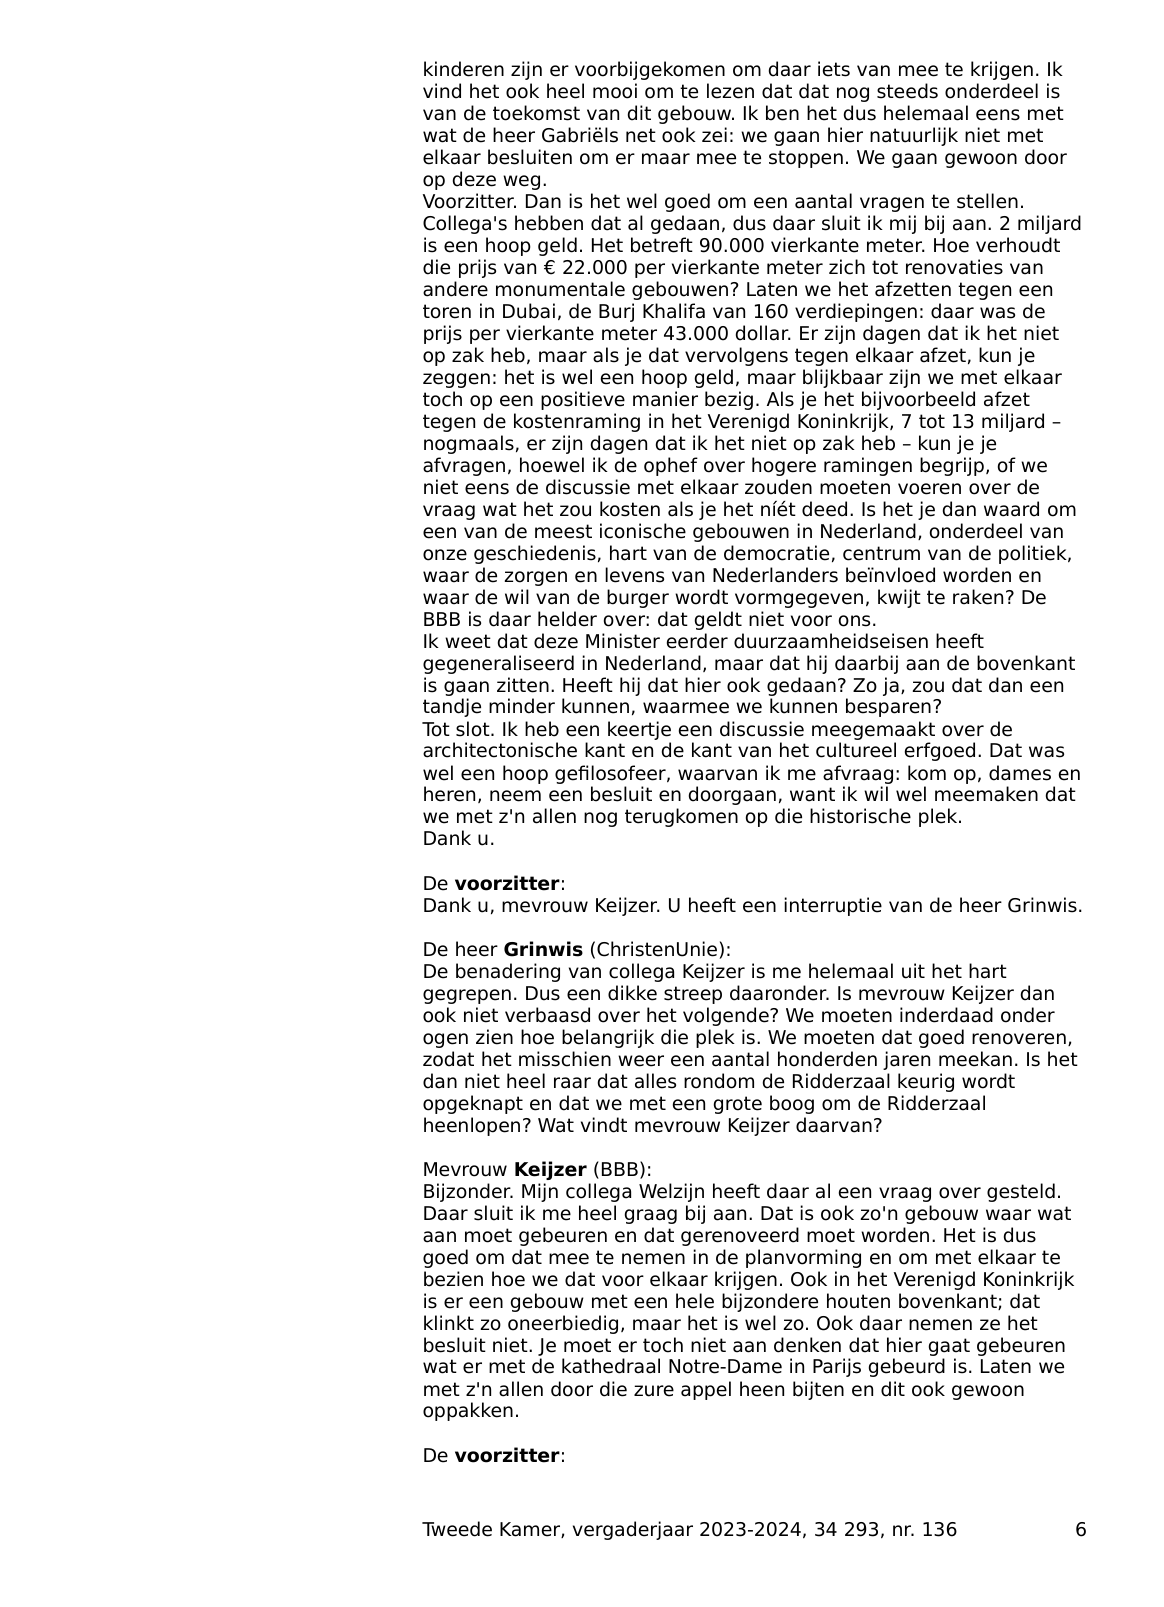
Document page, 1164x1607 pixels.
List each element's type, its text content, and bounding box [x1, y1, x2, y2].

text De voorzitter: [422, 1444, 1087, 1467]
text kinderen zijn er voorbijgekomen om daar iets van mee te krijgen. Ik vind het ook heel mooi om te lezen dat dat nog steeds onderdeel is van de toekomst van dit gebouw. Ik ben het dus helemaal eens met wat de heer Gabriëls net ook zei: we gaan hier natuurlijk niet met elkaar besluiten om er maar mee te stoppen. We gaan gewoon door op deze weg. [422, 59, 1087, 191]
text Bijzonder. Mijn collega Welzijn heeft daar al een vraag over gesteld. Daar sluit ik me heel graag bij aan. Dat is ook zo'n gebouw waar wat aan moet gebeuren en dat gerenoveerd moet worden. Het is dus goed om dat mee te nemen in de planvorming en om met elkaar te bezien hoe we dat voor elkaar krijgen. Ook in het Verenigd Koninkrijk is er een gebouw met een hele bijzondere houten bovenkant; dat klinkt zo oneerbiedig, maar het is wel zo. Ook daar nemen ze het besluit niet. Je moet er toch niet aan denken dat hier gaat gebeuren wat er met de kathedraal Notre-Dame in Parijs gebeurd is. Laten we met z'n allen door die zure appel heen bijten en dit ook gewoon oppakken. [422, 1181, 1087, 1422]
text Mevrouw Keijzer (BBB): [422, 1159, 1087, 1181]
text Voorzitter. Dan is het wel goed om een aantal vragen te stellen. Collega's hebben dat al gedaan, dus daar sluit ik mij bij aan. 2 miljard is een hoop geld. Het betreft 90.000 vierkante meter. Hoe verhoudt die prijs van € 22.000 per vierkante meter zich tot renovaties van andere monumentale gebouwen? Laten we het afzetten tegen een toren in Dubai, de Burj Khalifa van 160 verdiepingen: daar was de prijs per vierkante meter 43.000 dollar. Er zijn dagen dat ik het niet op zak heb, maar als je dat vervolgens tegen elkaar afzet, kun je zeggen: het is wel een hoop geld, maar blijkbaar zijn we met elkaar toch op een positieve manier bezig. Als je het bijvoorbeeld afzet tegen de kostenraming in het Verenigd Koninkrijk, 7 tot 13 miljard – nogmaals, er zijn dagen dat ik het niet op zak heb – kun je je afvragen, hoewel ik de ophef over hogere ramingen begrijp, of we niet eens de discussie met elkaar zouden moeten voeren over de vraag wat het zou kosten als je het níét deed. Is het je dan waard om een van de meest iconische gebouwen in Nederland, onderdeel van onze geschiedenis, hart van de democratie, centrum van de politiek, waar de zorgen en levens van Nederlanders beïnvloed worden en waar de wil van de burger wordt vormgegeven, kwijt te raken? De BBB is daar helder over: dat geldt niet voor ons. [422, 191, 1087, 631]
text Dank u. [422, 828, 1087, 850]
text De voorzitter: [422, 872, 1087, 894]
text De benadering van collega Keijzer is me helemaal uit het hart gegrepen. Dus een dikke streep daaronder. Is mevrouw Keijzer dan ook niet verbaasd over het volgende? We moeten inderdaad onder ogen zien hoe belangrijk die plek is. We moeten dat goed renoveren, zodat het misschien weer een aantal honderden jaren meekan. Is het dan niet heel raar dat alles rondom de Ridderzaal keurig wordt opgeknapt en dat we met een grote boog om de Ridderzaal heenlopen? Wat vindt mevrouw Keijzer daarvan? [422, 961, 1087, 1136]
text Tot slot. Ik heb een keertje een discussie meegemaakt over de architectonische kant en de kant van het cultureel erfgoed. Dat was wel een hoop gefilosofeer, waarvan ik me afvraag: kom op, dames en heren, neem een besluit en doorgaan, want ik wil wel meemaken dat we met z'n allen nog terugkomen op die historische plek. [422, 718, 1087, 828]
text Ik weet dat deze Minister eerder duurzaamheidseisen heeft gegeneraliseerd in Nederland, maar dat hij daarbij aan de bovenkant is gaan zitten. Heeft hij dat hier ook gedaan? Zo ja, zou dat dan een tandje minder kunnen, waarmee we kunnen besparen? [422, 631, 1087, 718]
text De heer Grinwis (ChristenUnie): [422, 939, 1087, 961]
text Dank u, mevrouw Keijzer. U heeft een interruptie van de heer Grinwis. [422, 894, 1087, 916]
